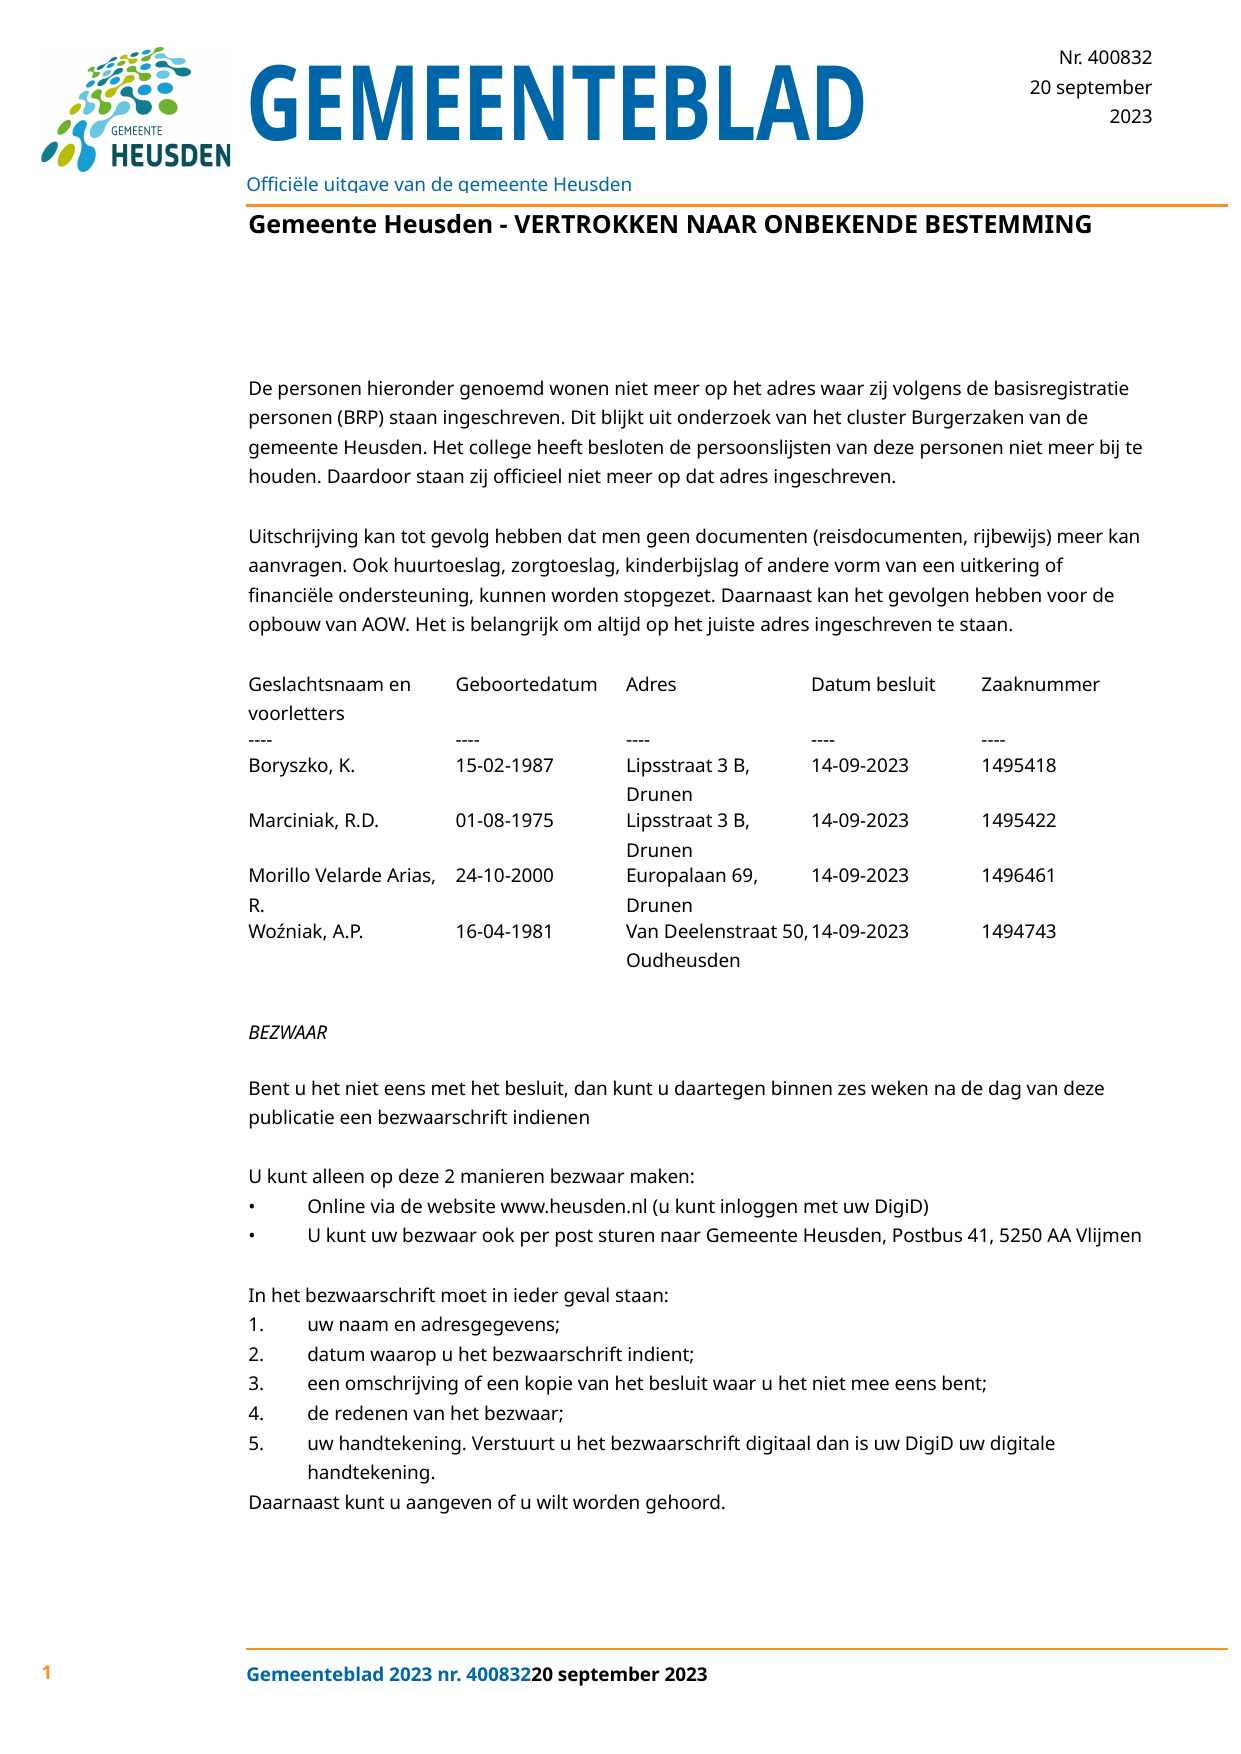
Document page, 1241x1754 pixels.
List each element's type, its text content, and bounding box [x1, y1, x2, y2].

table_cell Lipsstraat 3 B, Drunen [626, 807, 811, 862]
text Uitschrijving kan tot gevolg hebben dat men geen documenten (reisdocumenten, rijbewijs) meer kan aanvragen. Ook huurtoeslag, zorgtoeslag, kinderbijslag of andere vorm van een uitkering of financiële ondersteuning, kunnen worden stopgezet. Daarnaast kan het gevolgen hebben voor de opbouw van AOW. Het is belangrijk om altijd op het juiste adres ingeschreven te staan. [248, 523, 1152, 637]
table_cell Lipsstraat 3 B, Drunen [626, 752, 811, 807]
table_cell 14-09-2023 [811, 863, 981, 918]
text U kunt alleen op deze 2 manieren bezwaar maken: [248, 1163, 1152, 1189]
table_cell ---- [981, 726, 1152, 752]
table_cell 01-08-1975 [455, 807, 626, 862]
text De personen hieronder genoemd wonen niet meer op het adres waar zij volgens de basisregistratie personen (BRP) staan ingeschreven. Dit blijkt uit onderzoek van het cluster Burgerzaken van de gemeente Heusden. Het college heeft besloten de persoonslijsten van deze personen niet meer bij te houden. Daardoor staan zij officieel niet meer op dat adres ingeschreven. [248, 375, 1152, 489]
text In het bezwaarschrift moet in ieder geval staan: [248, 1282, 1152, 1308]
table_cell 14-09-2023 [811, 918, 981, 973]
table_cell 1495422 [981, 807, 1152, 862]
table_cell Morillo Velarde Arias, R. [248, 863, 455, 918]
list de redenen van het bezwaar; [248, 1400, 1152, 1426]
list Online via de website www.heusden.nl (u kunt inloggen met uw DigiD) [248, 1193, 1152, 1219]
table_cell 1494743 [981, 918, 1152, 973]
list een omschrijving of een kopie van het besluit waar u het niet mee eens bent; [248, 1371, 1152, 1396]
table_cell 24-10-2000 [455, 863, 626, 918]
table_cell Woźniak, A.P. [248, 918, 455, 973]
list uw naam en adresgegevens; [248, 1311, 1152, 1337]
table_cell 1496461 [981, 863, 1152, 918]
table_cell ---- [811, 726, 981, 752]
table_header Datum besluit [811, 671, 981, 726]
text BEZWAAR [248, 1019, 1152, 1045]
table_cell 14-09-2023 [811, 752, 981, 807]
table_cell ---- [626, 726, 811, 752]
table_cell 16-04-1981 [455, 918, 626, 973]
text Bent u het niet eens met het besluit, dan kunt u daartegen binnen zes weken na de dag van deze publicatie een bezwaarschrift indienen [248, 1075, 1152, 1130]
table_cell Europalaan 69, Drunen [626, 863, 811, 918]
table_cell Boryszko, K. [248, 752, 455, 807]
table_header Geslachtsnaam en voorletters [248, 671, 455, 726]
text Daarnaast kunt u aangeven of u wilt worden gehoord. [248, 1489, 1152, 1515]
list uw handtekening. Verstuurt u het bezwaarschrift digitaal dan is uw DigiD uw digitale handtekening. [248, 1430, 1152, 1485]
table_cell Marciniak, R.D. [248, 807, 455, 862]
table_cell 15-02-1987 [455, 752, 626, 807]
list datum waarop u het bezwaarschrift indient; [248, 1341, 1152, 1367]
table_header Geboortedatum [455, 671, 626, 726]
table_header Zaaknummer [981, 671, 1152, 726]
picture [41, 47, 231, 172]
table_cell ---- [248, 726, 455, 752]
table_cell Van Deelenstraat 50, Oudheusden [626, 918, 811, 973]
table_cell 1495418 [981, 752, 1152, 807]
table_header Adres [626, 671, 811, 726]
table_cell 14-09-2023 [811, 807, 981, 862]
text Gemeente Heusden - VERTROKKEN NAAR ONBEKENDE BESTEMMING [248, 207, 1152, 241]
list U kunt uw bezwaar ook per post sturen naar Gemeente Heusden, Postbus 41, 5250 AA Vlijmen [248, 1223, 1152, 1248]
table_cell ---- [455, 726, 626, 752]
